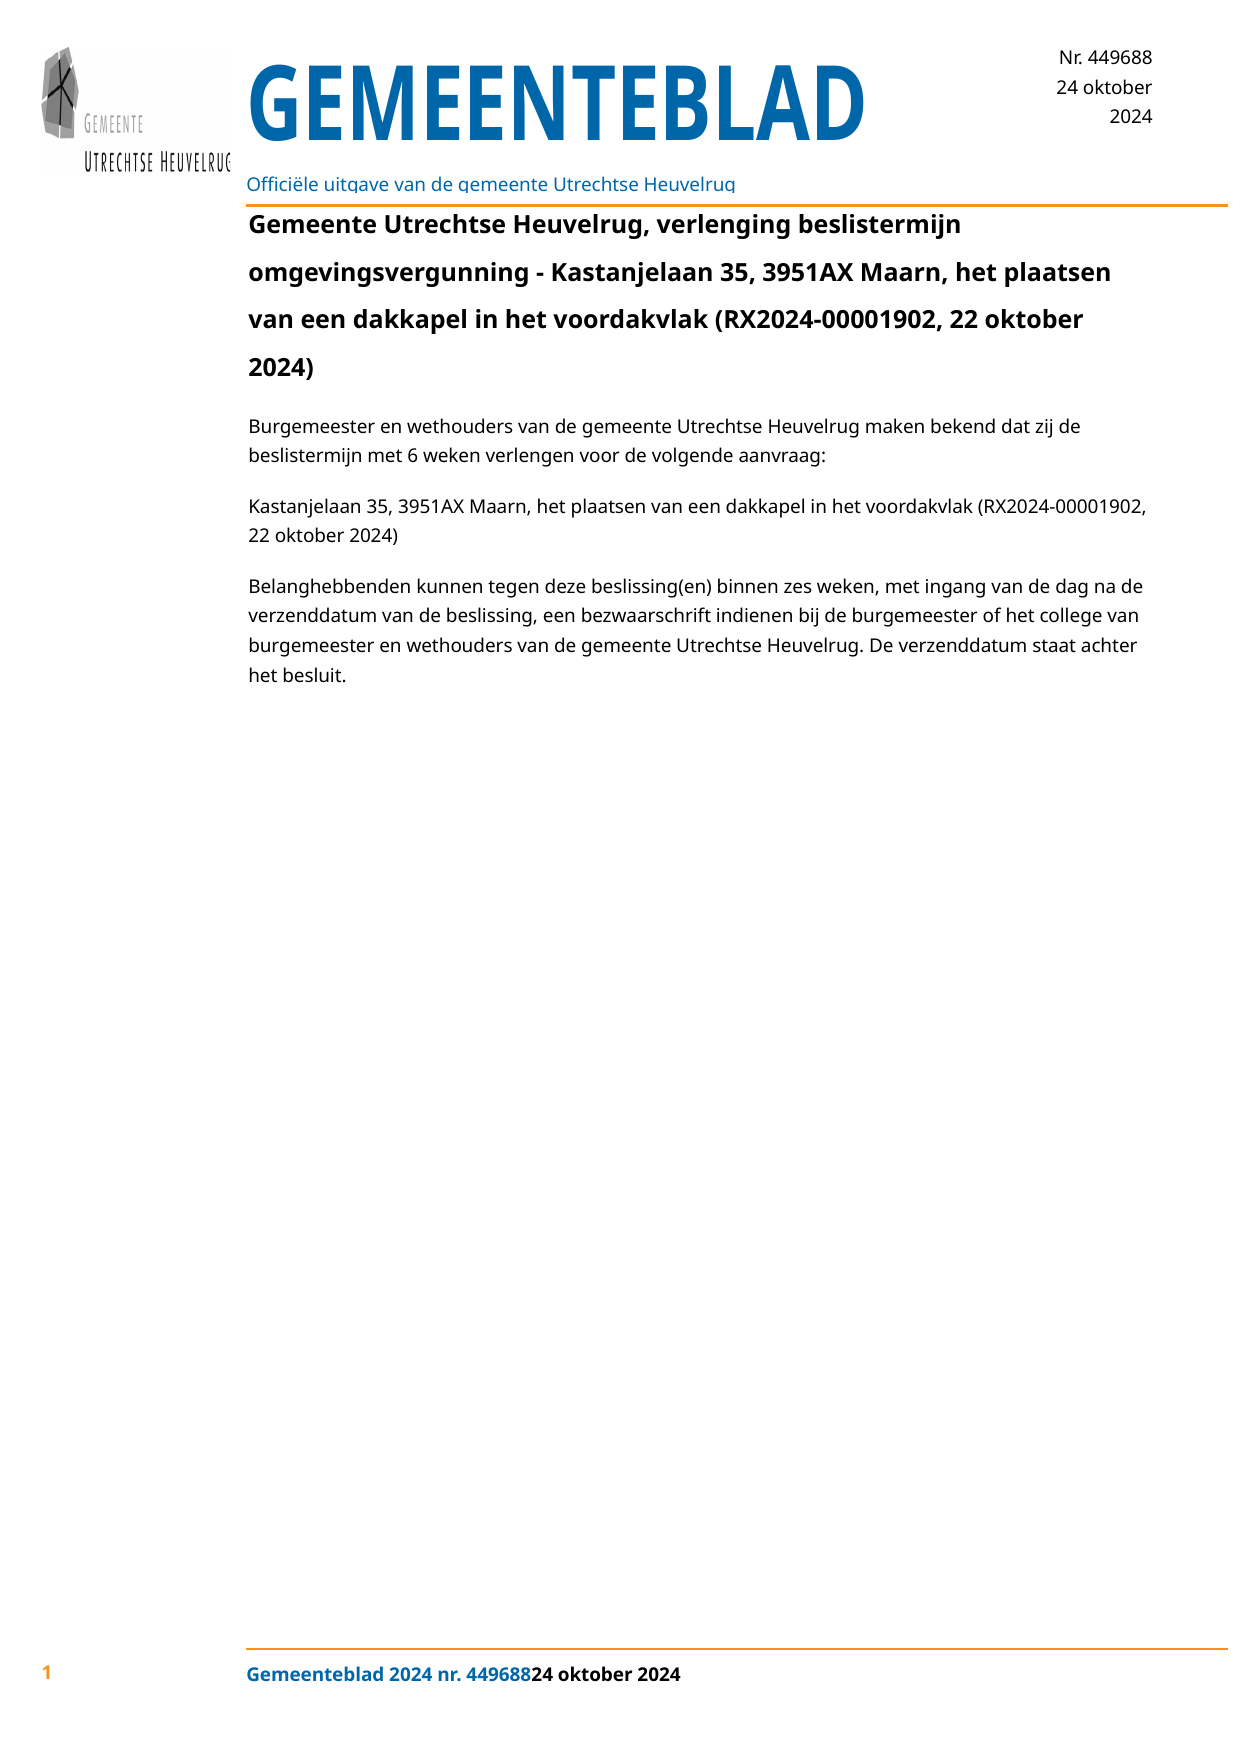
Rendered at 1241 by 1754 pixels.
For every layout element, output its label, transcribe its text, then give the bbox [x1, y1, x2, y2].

text Burgemeester en wethouders van de gemeente Utrechtse Heuvelrug maken bekend dat zij de beslistermijn met 6 weken verlengen voor de volgende aanvraag: [248, 413, 1152, 468]
text Kastanjelaan 35, 3951AX Maarn, het plaatsen van een dakkapel in het voordakvlak (RX2024-00001902, 22 oktober 2024) [248, 493, 1152, 548]
picture [41, 47, 231, 172]
text Gemeente Utrechtse Heuvelrug, verlenging beslistermijn omgevingsvergunning - Kastanjelaan 35, 3951AX Maarn, het plaatsen van een dakkapel in het voordakvlak (RX2024-00001902, 22 oktober 2024) [248, 207, 1152, 384]
text Belanghebbenden kunnen tegen deze beslissing(en) binnen zes weken, met ingang van de dag na de verzenddatum van de beslissing, een bezwaarschrift indienen bij de burgemeester of het college van burgemeester en wethouders van de gemeente Utrechtse Heuvelrug. De verzenddatum staat achter het besluit. [248, 573, 1152, 688]
